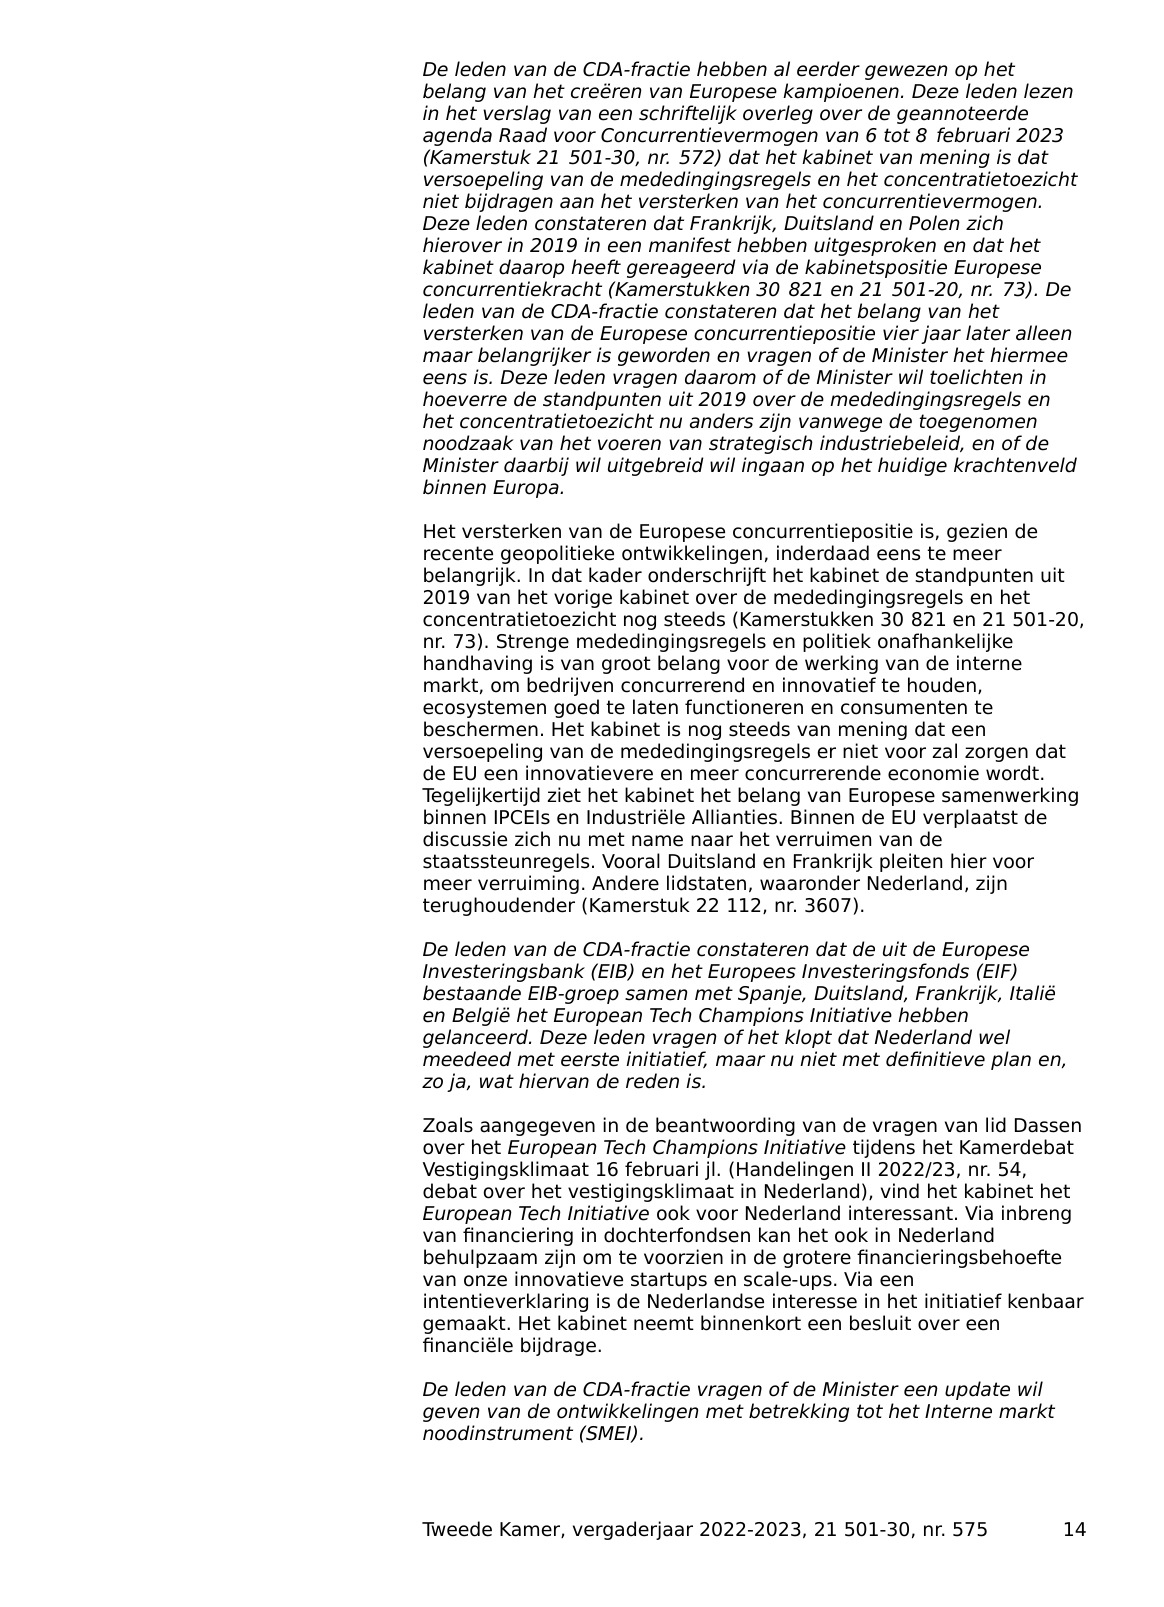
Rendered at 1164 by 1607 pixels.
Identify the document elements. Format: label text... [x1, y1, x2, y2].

text Zoals aangegeven in de beantwoording van de vragen van lid Dassen over het European Tech Champions Initiative tijdens het Kamerdebat Vestigingsklimaat 16 februari jl. (Handelingen II 2022/23, nr. 54, debat over het vestigingsklimaat in Nederland), vind het kabinet het European Tech Initiative ook voor Nederland interessant. Via inbreng van financiering in dochterfondsen kan het ook in Nederland behulpzaam zijn om te voorzien in de grotere financieringsbehoefte van onze innovatieve startups en scale-ups. Via een intentieverklaring is de Nederlandse interesse in het initiatief kenbaar gemaakt. Het kabinet neemt binnenkort een besluit over een financiële bijdrage. [422, 1115, 1087, 1356]
text De leden van de CDA-fractie vragen of de Minister een update wil geven van de ontwikkelingen met betrekking tot het Interne markt noodinstrument (SMEI). [422, 1379, 1087, 1444]
text De leden van de CDA-fractie constateren dat de uit de Europese Investeringsbank (EIB) en het Europees Investeringsfonds (EIF) bestaande EIB-groep samen met Spanje, Duitsland, Frankrijk, Italië en België het European Tech Champions Initiative hebben gelanceerd. Deze leden vragen of het klopt dat Nederland wel meedeed met eerste initiatief, maar nu niet met definitieve plan en, zo ja, wat hiervan de reden is. [422, 939, 1087, 1092]
text De leden van de CDA-fractie hebben al eerder gewezen op het belang van het creëren van Europese kampioenen. Deze leden lezen in het verslag van een schriftelijk overleg over de geannoteerde agenda Raad voor Concurrentievermogen van 6 tot 8 februari 2023 (Kamerstuk 21 501-30, nr. 572) dat het kabinet van mening is dat versoepeling van de mededingingsregels en het concentratietoezicht niet bijdragen aan het versterken van het concurrentievermogen. Deze leden constateren dat Frankrijk, Duitsland en Polen zich hierover in 2019 in een manifest hebben uitgesproken en dat het kabinet daarop heeft gereageerd via de kabinetspositie Europese concurrentiekracht (Kamerstukken 30 821 en 21 501-20, nr. 73). De leden van de CDA-fractie constateren dat het belang van het versterken van de Europese concurrentiepositie vier jaar later alleen maar belangrijker is geworden en vragen of de Minister het hiermee eens is. Deze leden vragen daarom of de Minister wil toelichten in hoeverre de standpunten uit 2019 over de mededingingsregels en het concentratietoezicht nu anders zijn vanwege de toegenomen noodzaak van het voeren van strategisch industriebeleid, en of de Minister daarbij wil uitgebreid wil ingaan op het huidige krachtenveld binnen Europa. [422, 59, 1087, 499]
text Het versterken van de Europese concurrentiepositie is, gezien de recente geopolitieke ontwikkelingen, inderdaad eens te meer belangrijk. In dat kader onderschrijft het kabinet de standpunten uit 2019 van het vorige kabinet over de mededingingsregels en het concentratietoezicht nog steeds (Kamerstukken 30 821 en 21 501-20, nr. 73). Strenge mededingingsregels en politiek onafhankelijke handhaving is van groot belang voor de werking van de interne markt, om bedrijven concurrerend en innovatief te houden, ecosystemen goed te laten functioneren en consumenten te beschermen. Het kabinet is nog steeds van mening dat een versoepeling van de mededingingsregels er niet voor zal zorgen dat de EU een innovatievere en meer concurrerende economie wordt. Tegelijkertijd ziet het kabinet het belang van Europese samenwerking binnen IPCEIs en Industriële Allianties. Binnen de EU verplaatst de discussie zich nu met name naar het verruimen van de staatssteunregels. Vooral Duitsland en Frankrijk pleiten hier voor meer verruiming. Andere lidstaten, waaronder Nederland, zijn terughoudender (Kamerstuk 22 112, nr. 3607). [422, 521, 1087, 916]
